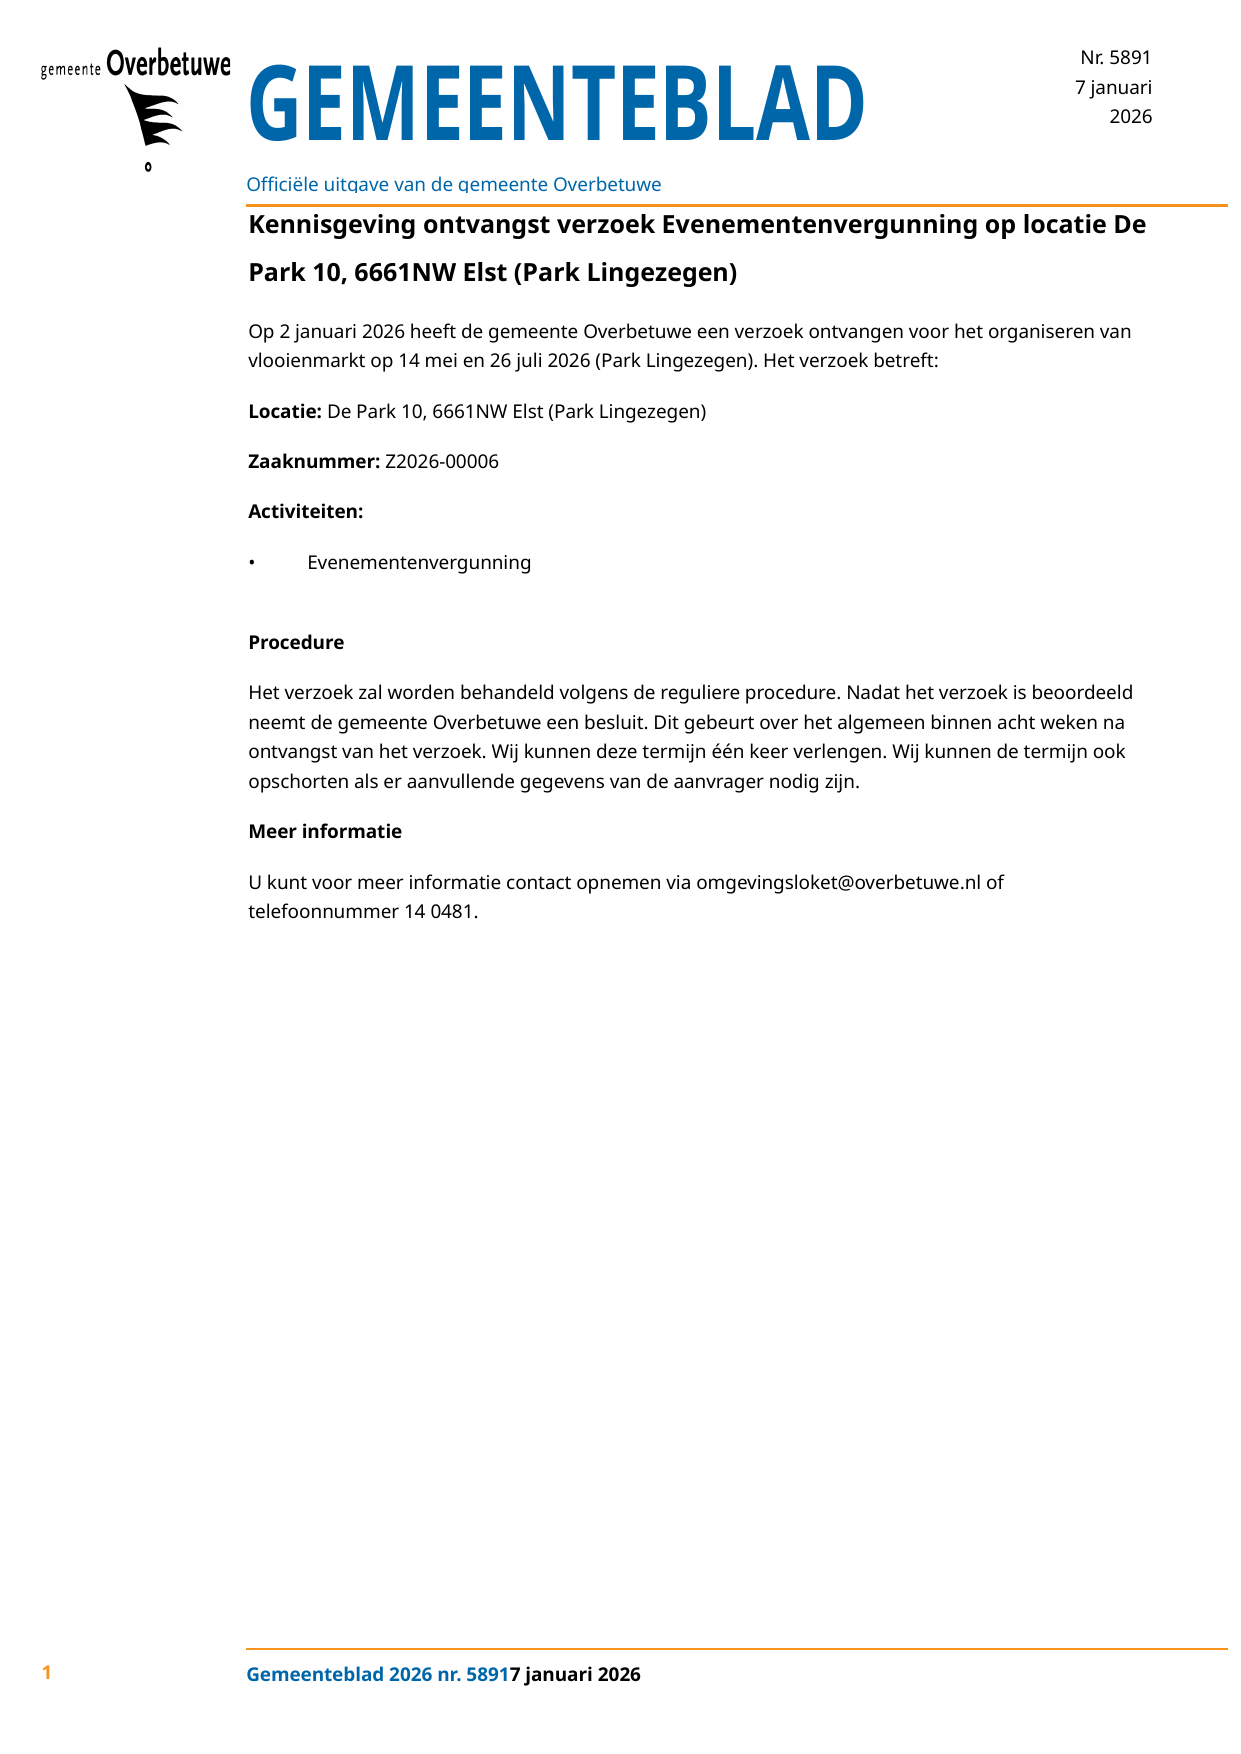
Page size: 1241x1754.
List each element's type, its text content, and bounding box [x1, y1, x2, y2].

text Locatie: De Park 10, 6661NW Elst (Park Lingezegen) [248, 398, 1152, 424]
text U kunt voor meer informatie contact opnemen via omgevingsloket@overbetuwe.nl of telefoonnummer 14 0481. [248, 869, 1152, 924]
text Kennisgeving ontvangst verzoek Evenementenvergunning op locatie De Park 10, 6661NW Elst (Park Lingezegen) [248, 207, 1152, 288]
text Op 2 januari 2026 heeft de gemeente Overbetuwe een verzoek ontvangen voor het organiseren van vlooienmarkt op 14 mei en 26 juli 2026 (Park Lingezegen). Het verzoek betreft: [248, 318, 1152, 373]
picture [41, 47, 231, 172]
text Het verzoek zal worden behandeld volgens de reguliere procedure. Nadat het verzoek is beoordeeld neemt de gemeente Overbetuwe een besluit. Dit gebeurt over het algemeen binnen acht weken na ontvangst van het verzoek. Wij kunnen deze termijn één keer verlengen. Wij kunnen de termijn ook opschorten als er aanvullende gegevens van de aanvrager nodig zijn. [248, 679, 1152, 794]
text Zaaknummer: Z2026-00006 [248, 448, 1152, 474]
list Evenementenvergunning [248, 549, 1152, 575]
text Meer informatie [248, 819, 1152, 844]
text Activiteiten: [248, 499, 1152, 524]
text Procedure [248, 629, 1152, 655]
